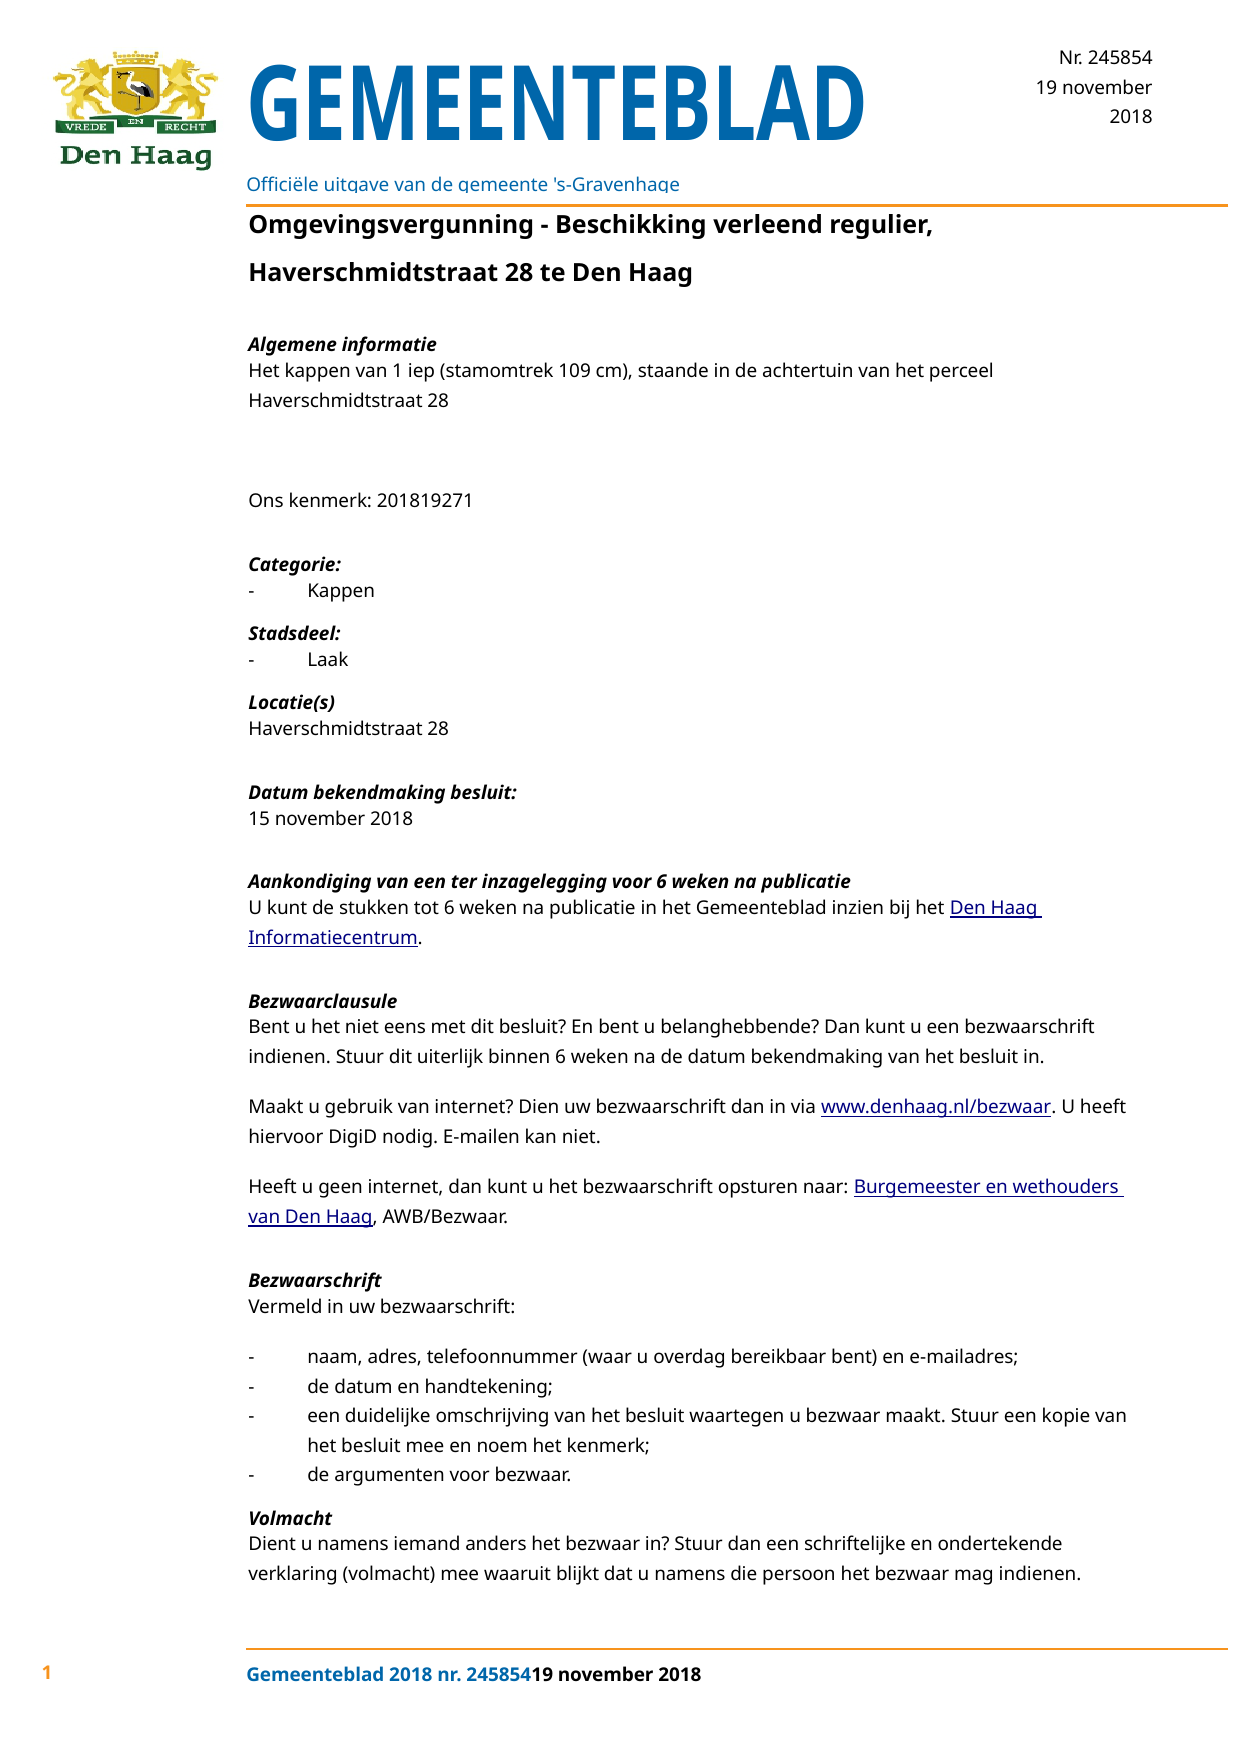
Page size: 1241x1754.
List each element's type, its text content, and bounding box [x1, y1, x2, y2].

text Maakt u gebruik van internet? Dien uw bezwaarschrift dan in via www.denhaag.nl/bezwaar. U heeft hiervoor DigiD nodig. E-mailen kan niet. [248, 1094, 1152, 1149]
text Locatie(s) [248, 689, 1152, 715]
text Volmacht [248, 1505, 1152, 1531]
list Laak [248, 646, 1152, 672]
text Vermeld in uw bezwaarschrift: [248, 1293, 1152, 1319]
text Bent u het niet eens met dit besluit? En bent u belanghebbende? Dan kunt u een bezwaarschrift indienen. Stuur dit uiterlijk binnen 6 weken na de datum bekendmaking van het besluit in. [248, 1014, 1152, 1069]
text Bezwaarclausule [248, 988, 1152, 1014]
text Algemene informatie [248, 331, 1152, 357]
text Heeft u geen internet, dan kunt u het bezwaarschrift opsturen naar: Burgemeester en wethouders van Den Haag, AWB/Bezwaar. [248, 1174, 1152, 1229]
list de argumenten voor bezwaar. [248, 1462, 1152, 1487]
text Stadsdeel: [248, 620, 1152, 646]
text U kunt de stukken tot 6 weken na publicatie in het Gemeenteblad inzien bij het Den Haag Informatiecentrum. [248, 894, 1152, 950]
text Dient u namens iemand anders het bezwaar in? Stuur dan een schriftelijke en ondertekende verklaring (volmacht) mee waaruit blijkt dat u namens die persoon het bezwaar mag indienen. [248, 1531, 1152, 1586]
text Ons kenmerk: 201819271 [248, 488, 1152, 513]
picture [41, 47, 231, 172]
text Datum bekendmaking besluit: [248, 779, 1152, 805]
text Haverschmidtstraat 28 [248, 715, 1152, 741]
text Aankondiging van een ter inzagelegging voor 6 weken na publicatie [248, 869, 1152, 894]
text Categorie: [248, 552, 1152, 577]
list naam, adres, telefoonnummer (waar u overdag bereikbaar bent) en e-mailadres; [248, 1343, 1152, 1369]
list een duidelijke omschrijving van het besluit waartegen u bezwaar maakt. Stuur een kopie van het besluit mee en noem het kenmerk; [248, 1402, 1152, 1458]
list Kappen [248, 577, 1152, 603]
text Omgevingsvergunning - Beschikking verleend regulier, Haverschmidtstraat 28 te Den Haag [248, 207, 1152, 288]
text 15 november 2018 [248, 805, 1152, 830]
list de datum en handtekening; [248, 1373, 1152, 1399]
text Bezwaarschrift [248, 1267, 1152, 1293]
text Het kappen van 1 iep (stamomtrek 109 cm), staande in de achtertuin van het perceel Haverschmidtstraat 28 [248, 357, 1152, 412]
